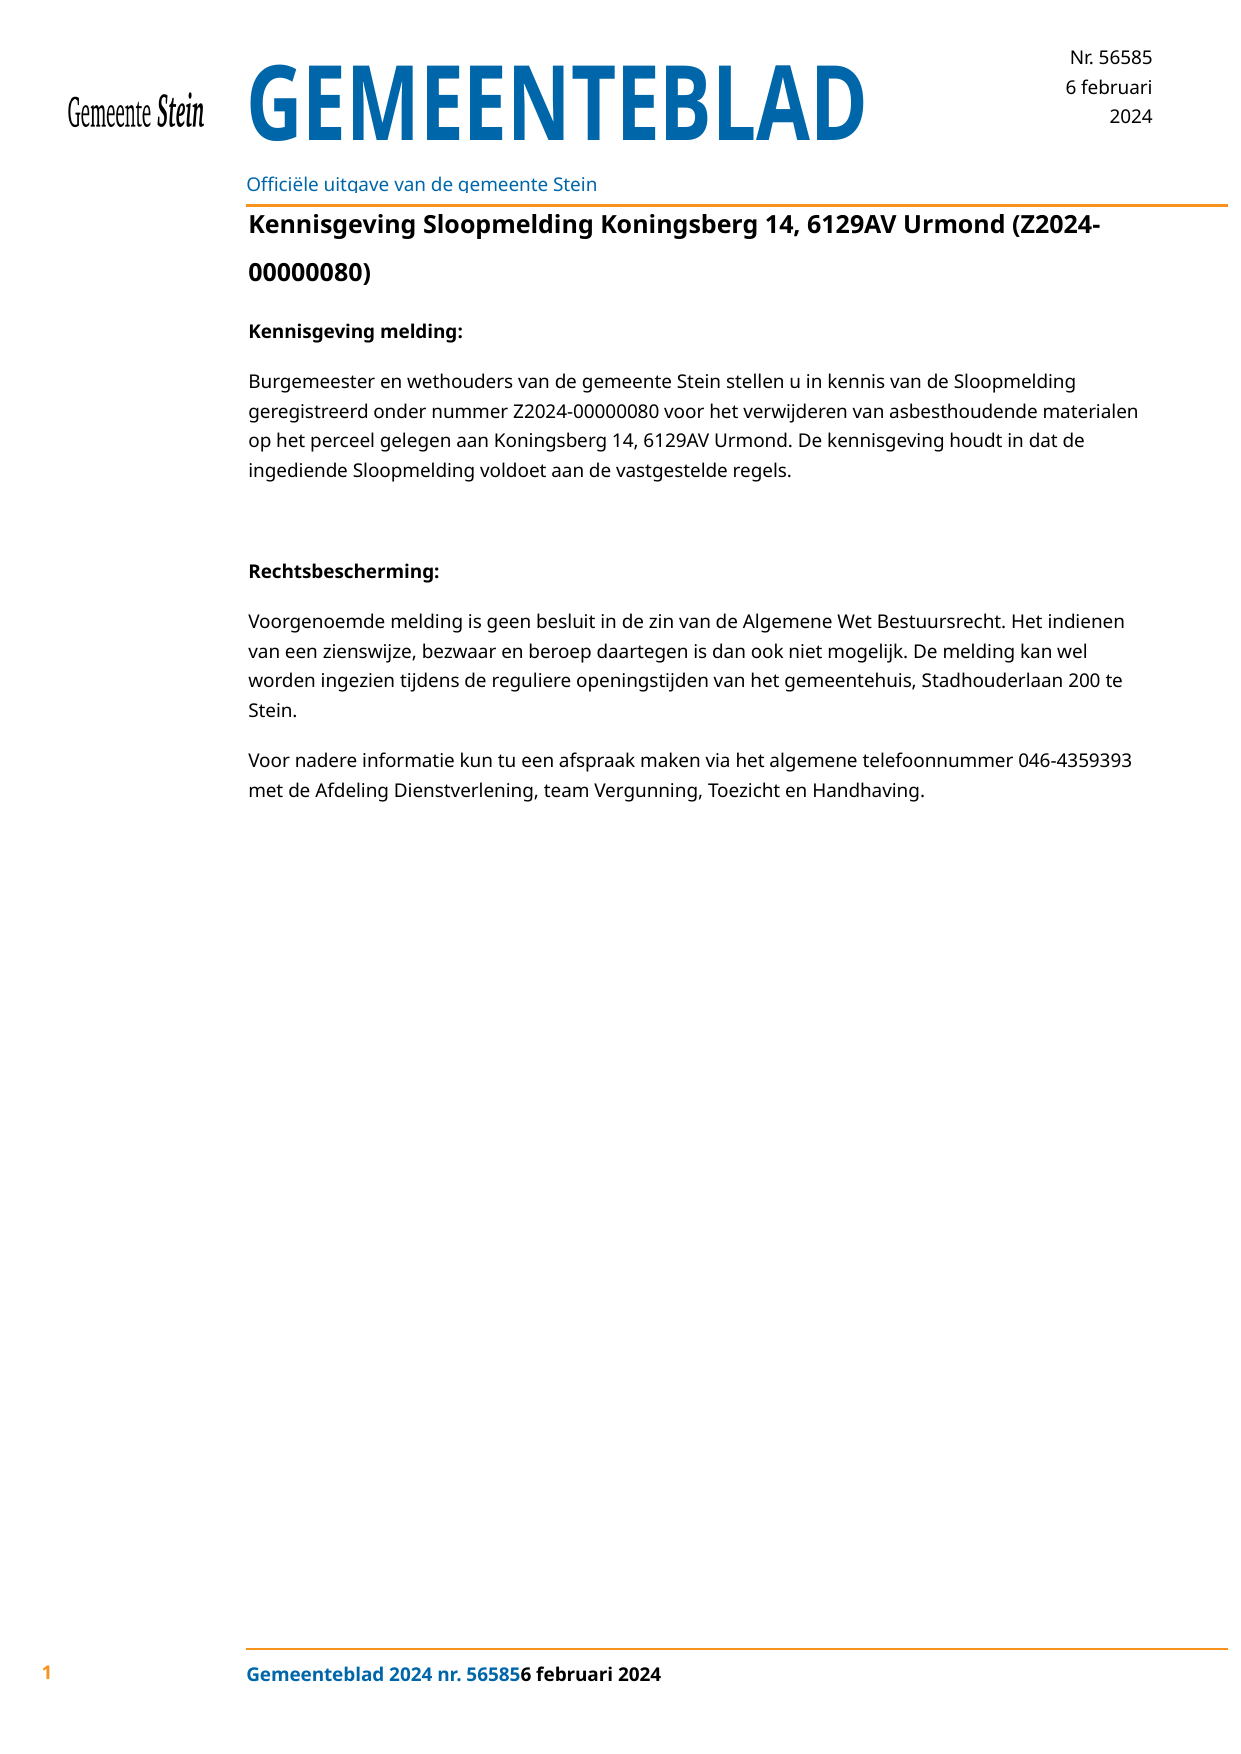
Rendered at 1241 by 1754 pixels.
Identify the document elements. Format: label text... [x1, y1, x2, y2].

text Burgemeester en wethouders van de gemeente Stein stellen u in kennis van de Sloopmelding geregistreerd onder nummer Z2024-00000080 voor het verwijderen van asbesthoudende materialen op het perceel gelegen aan Koningsberg 14, 6129AV Urmond. De kennisgeving houdt in dat de ingediende Sloopmelding voldoet aan de vastgestelde regels. [248, 368, 1152, 483]
text Voorgenoemde melding is geen besluit in de zin van de Algemene Wet Bestuursrecht. Het indienen van een zienswijze, bezwaar en beroep daartegen is dan ook niet mogelijk. De melding kan wel worden ingezien tijdens de reguliere openingstijden van het gemeentehuis, Stadhouderlaan 200 te Stein. [248, 608, 1152, 723]
text Kennisgeving melding: [248, 318, 1152, 344]
picture [41, 47, 231, 172]
text Kennisgeving Sloopmelding Koningsberg 14, 6129AV Urmond (Z2024-00000080) [248, 207, 1152, 288]
text Rechtsbescherming: [248, 558, 1152, 584]
text Voor nadere informatie kun tu een afspraak maken via het algemene telefoonnummer 046-4359393 met de Afdeling Dienstverlening, team Vergunning, Toezicht en Handhaving. [248, 747, 1152, 803]
